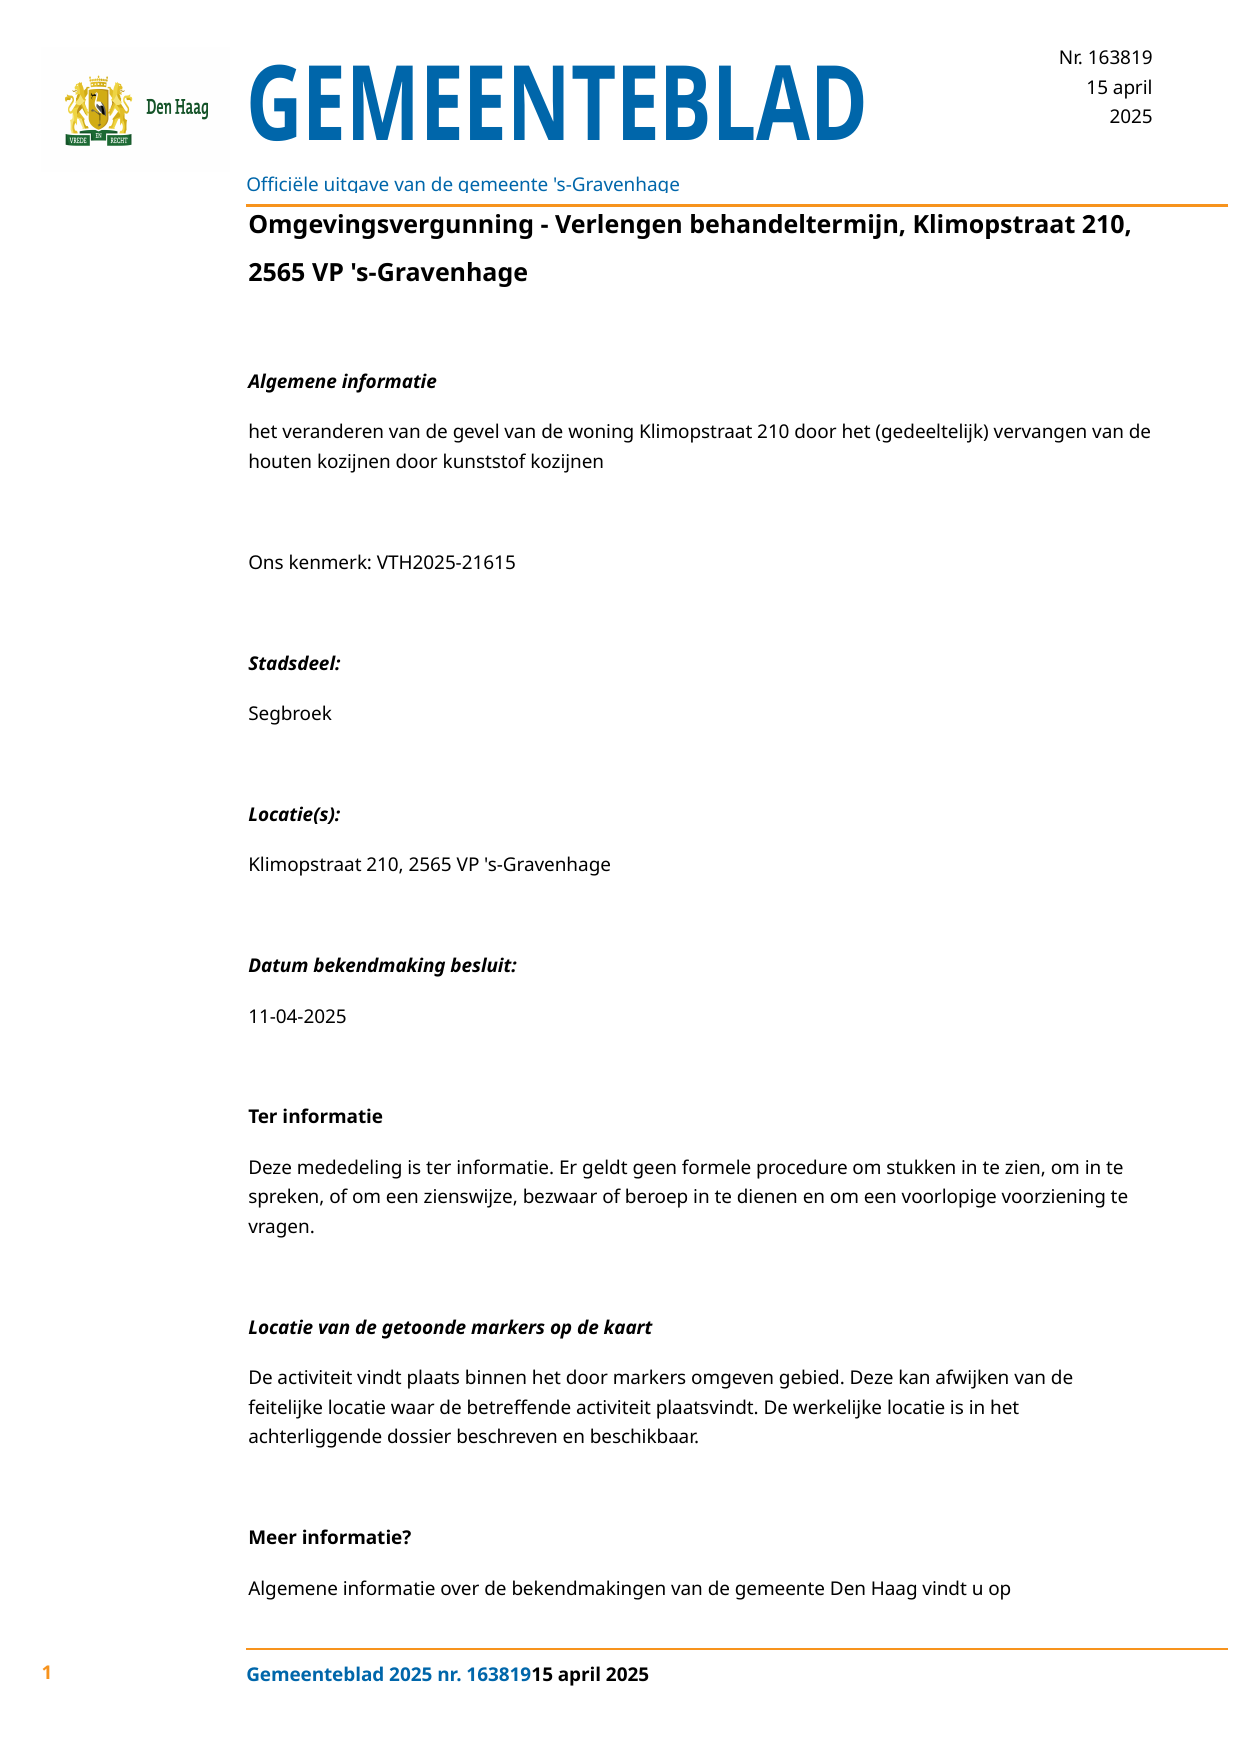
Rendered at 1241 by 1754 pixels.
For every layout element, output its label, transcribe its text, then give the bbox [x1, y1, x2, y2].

text het veranderen van de gevel van de woning Klimopstraat 210 door het (gedeeltelijk) vervangen van de houten kozijnen door kunststof kozijnen [248, 419, 1152, 474]
text Algemene informatie [248, 368, 1152, 394]
text Locatie van de getoonde markers op de kaart [248, 1314, 1152, 1340]
picture [41, 47, 231, 172]
text Stadsdeel: [248, 650, 1152, 676]
text 11-04-2025 [248, 1003, 1152, 1029]
text Ons kenmerk: VTH2025-21615 [248, 549, 1152, 575]
text De activiteit vindt plaats binnen het door markers omgeven gebied. Deze kan afwijken van de feitelijke locatie waar de betreffende activiteit plaatsvindt. De werkelijke locatie is in het achterliggende dossier beschreven en beschikbaar. [248, 1364, 1152, 1449]
text Meer informatie? [248, 1524, 1152, 1550]
text Datum bekendmaking besluit: [248, 952, 1152, 978]
text Algemene informatie over de bekendmakingen van de gemeente Den Haag vindt u op [248, 1575, 1152, 1601]
text Klimopstraat 210, 2565 VP 's-Gravenhage [248, 852, 1152, 877]
text Omgevingsvergunning - Verlengen behandeltermijn, Klimopstraat 210, 2565 VP 's-Gravenhage [248, 207, 1152, 288]
text Segbroek [248, 700, 1152, 726]
text Deze mededeling is ter informatie. Er geldt geen formele procedure om stukken in te zien, om in te spreken, of om een zienswijze, bezwaar of beroep in te dienen en om een voorlopige voorziening te vragen. [248, 1154, 1152, 1239]
text Locatie(s): [248, 801, 1152, 827]
text Ter informatie [248, 1104, 1152, 1129]
